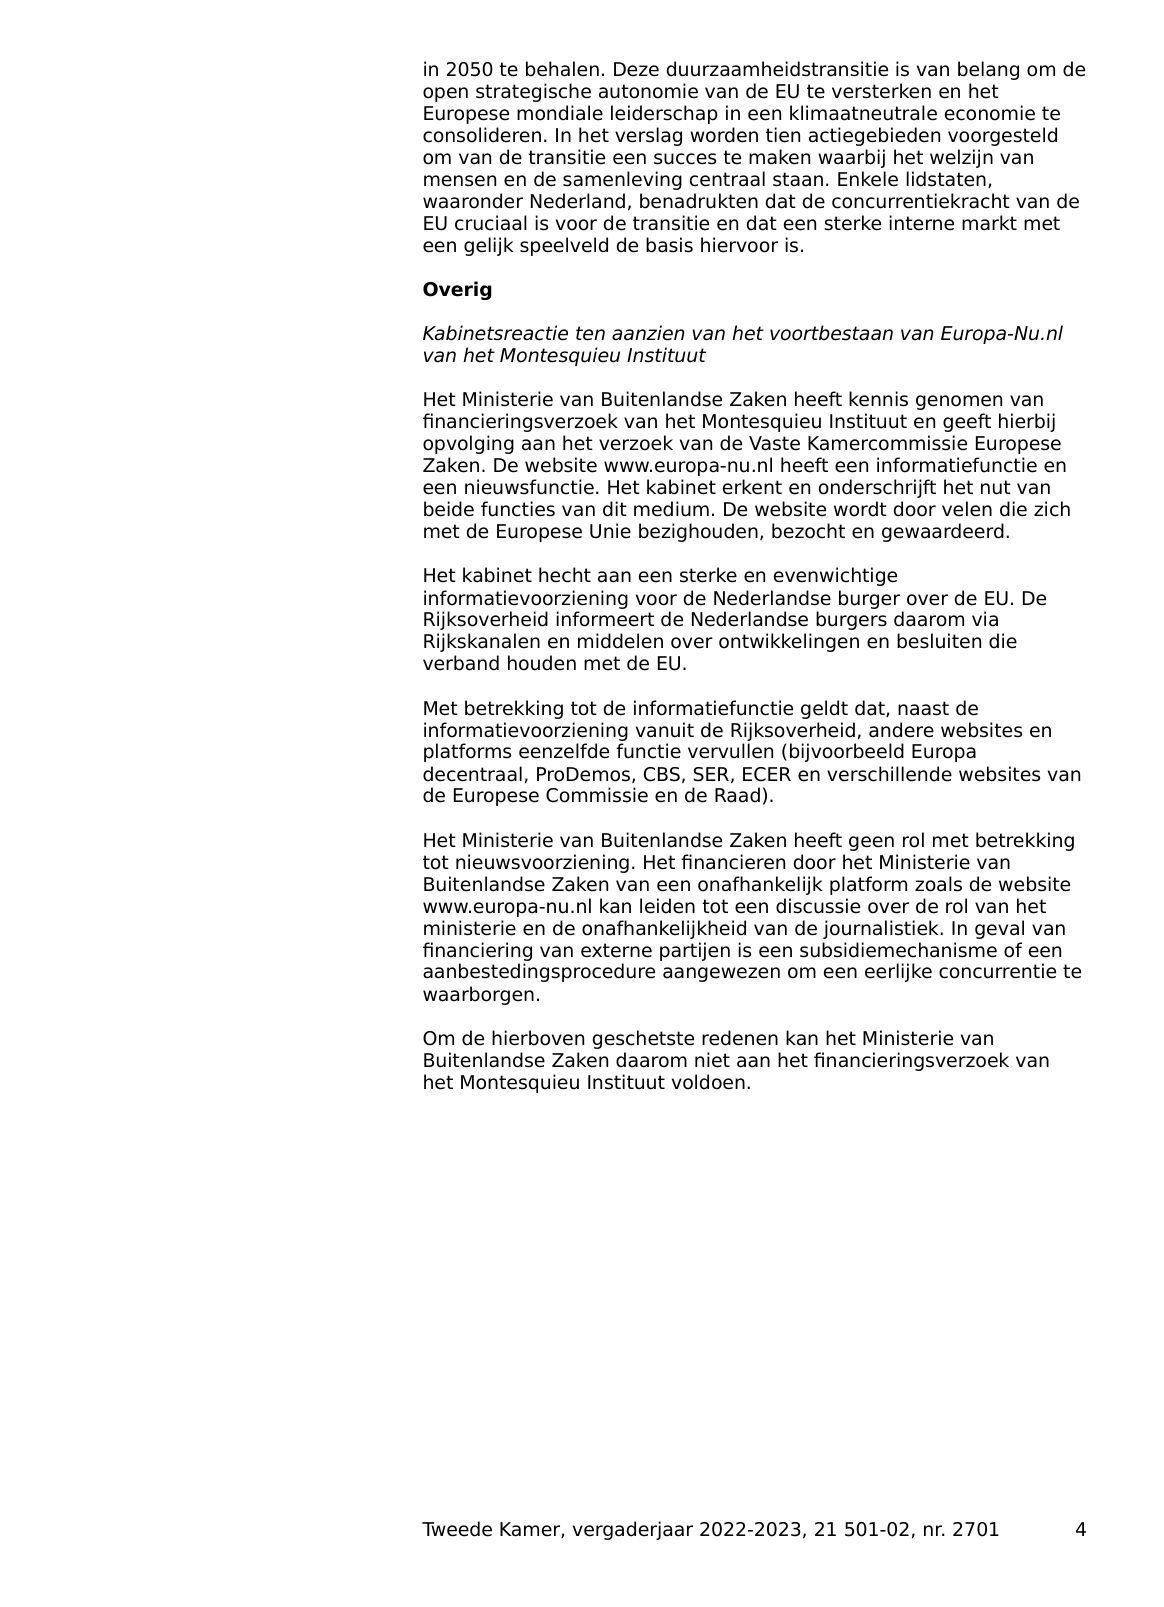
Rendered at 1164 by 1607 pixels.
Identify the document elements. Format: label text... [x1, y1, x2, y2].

text Het Ministerie van Buitenlandse Zaken heeft kennis genomen van financieringsverzoek van het Montesquieu Instituut en geeft hierbij opvolging aan het verzoek van de Vaste Kamercommissie Europese Zaken. De website www.europa-nu.nl heeft een informatiefunctie en een nieuwsfunctie. Het kabinet erkent en onderschrijft het nut van beide functies van dit medium. De website wordt door velen die zich met de Europese Unie bezighouden, bezocht en gewaardeerd. [422, 389, 1087, 543]
text Om de hierboven geschetste redenen kan het Ministerie van Buitenlandse Zaken daarom niet aan het financieringsverzoek van het Montesquieu Instituut voldoen. [422, 1028, 1087, 1093]
text Met betrekking tot de informatiefunctie geldt dat, naast de informatievoorziening vanuit de Rijksoverheid, andere websites en platforms eenzelfde functie vervullen (bijvoorbeeld Europa decentraal, ProDemos, CBS, SER, ECER en verschillende websites van de Europese Commissie en de Raad). [422, 697, 1087, 807]
text in 2050 te behalen. Deze duurzaamheidstransitie is van belang om de open strategische autonomie van de EU te versterken en het Europese mondiale leiderschap in een klimaatneutrale economie te consolideren. In het verslag worden tien actiegebieden voorgesteld om van de transitie een succes te maken waarbij het welzijn van mensen en de samenleving centraal staan. Enkele lidstaten, waaronder Nederland, benadrukten dat de concurrentiekracht van de EU cruciaal is voor de transitie en dat een sterke interne markt met een gelijk speelveld de basis hiervoor is. [422, 59, 1087, 257]
subtitle Kabinetsreactie ten aanzien van het voortbestaan van Europa-Nu.nl van het Montesquieu Instituut [422, 323, 1087, 367]
text Het Ministerie van Buitenlandse Zaken heeft geen rol met betrekking tot nieuwsvoorziening. Het financieren door het Ministerie van Buitenlandse Zaken van een onafhankelijk platform zoals de website www.europa-nu.nl kan leiden tot een discussie over de rol van het ministerie en de onafhankelijkheid van de journalistiek. In geval van financiering van externe partijen is een subsidiemechanisme of een aanbestedingsprocedure aangewezen om een eerlijke concurrentie te waarborgen. [422, 829, 1087, 1005]
subtitle Overig [422, 279, 1087, 301]
text Het kabinet hecht aan een sterke en evenwichtige informatievoorziening voor de Nederlandse burger over de EU. De Rijksoverheid informeert de Nederlandse burgers daarom via Rijkskanalen en middelen over ontwikkelingen en besluiten die verband houden met de EU. [422, 565, 1087, 675]
